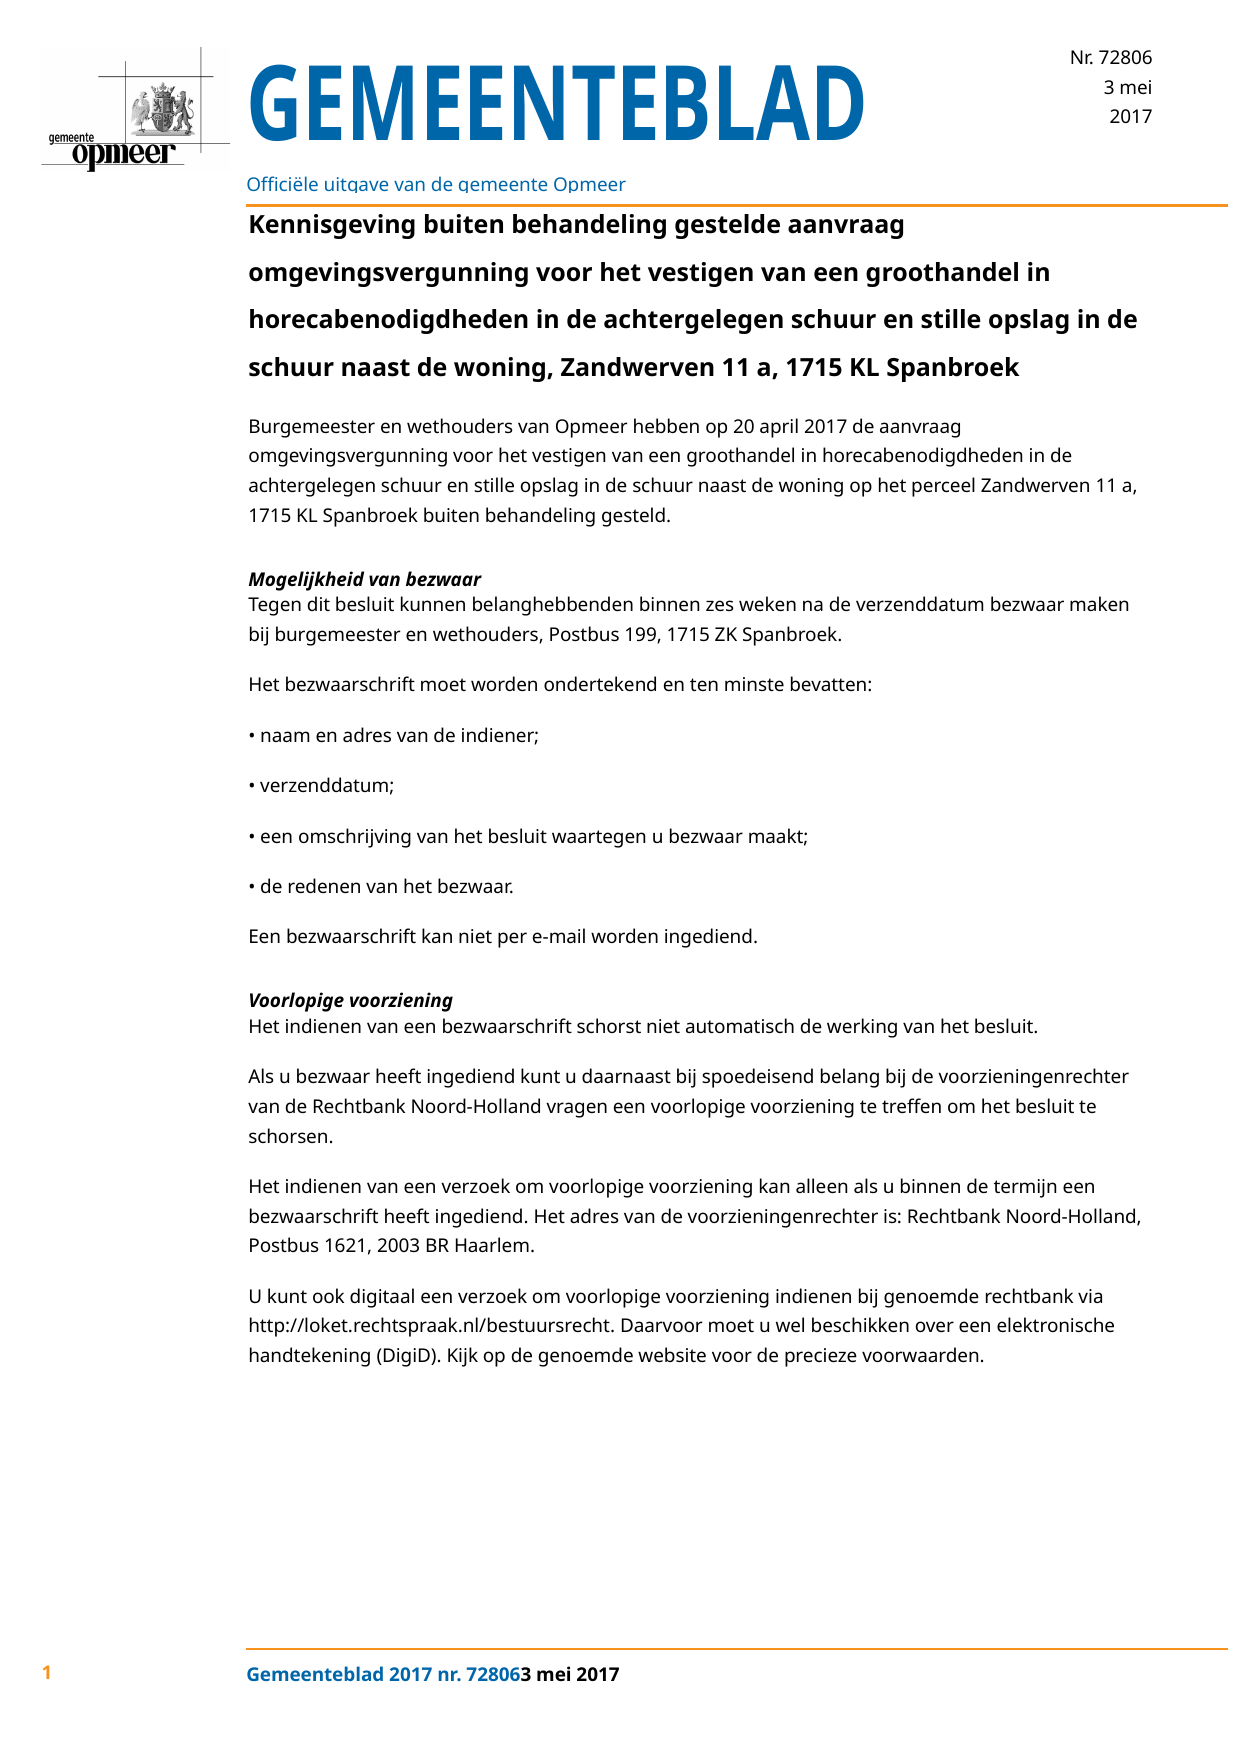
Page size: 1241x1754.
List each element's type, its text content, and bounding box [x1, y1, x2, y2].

text Voorlopige voorziening [248, 988, 1152, 1013]
text U kunt ook digitaal een verzoek om voorlopige voorziening indienen bij genoemde rechtbank via http://loket.rechtspraak.nl/bestuursrecht. Daarvoor moet u wel beschikken over een elektronische handtekening (DigiD). Kijk op de genoemde website voor de precieze voorwaarden. [248, 1283, 1152, 1368]
text Het indienen van een verzoek om voorlopige voorziening kan alleen als u binnen de termijn een bezwaarschrift heeft ingediend. Het adres van de voorzieningenrechter is: Rechtbank Noord-Holland, Postbus 1621, 2003 BR Haarlem. [248, 1173, 1152, 1258]
text Mogelijkheid van bezwaar [248, 566, 1152, 592]
text • de redenen van het bezwaar. [248, 873, 1152, 899]
text Tegen dit besluit kunnen belanghebbenden binnen zes weken na de verzenddatum bezwaar maken bij burgemeester en wethouders, Postbus 199, 1715 ZK Spanbroek. [248, 592, 1152, 647]
text Kennisgeving buiten behandeling gestelde aanvraag omgevingsvergunning voor het vestigen van een groothandel in horecabenodigdheden in de achtergelegen schuur en stille opslag in de schuur naast de woning, Zandwerven 11 a, 1715 KL Spanbroek [248, 207, 1152, 384]
text • verzenddatum; [248, 772, 1152, 798]
text • een omschrijving van het besluit waartegen u bezwaar maakt; [248, 823, 1152, 848]
picture [41, 47, 231, 172]
text Burgemeester en wethouders van Opmeer hebben op 20 april 2017 de aanvraag omgevingsvergunning voor het vestigen van een groothandel in horecabenodigdheden in de achtergelegen schuur en stille opslag in de schuur naast de woning op het perceel Zandwerven 11 a, 1715 KL Spanbroek buiten behandeling gesteld. [248, 413, 1152, 528]
text Een bezwaarschrift kan niet per e-mail worden ingediend. [248, 924, 1152, 949]
text • naam en adres van de indiener; [248, 722, 1152, 748]
text Als u bezwaar heeft ingediend kunt u daarnaast bij spoedeisend belang bij de voorzieningenrechter van de Rechtbank Noord-Holland vragen een voorlopige voorziening te treffen om het besluit te schorsen. [248, 1064, 1152, 1149]
text Het indienen van een bezwaarschrift schorst niet automatisch de werking van het besluit. [248, 1013, 1152, 1039]
text Het bezwaarschrift moet worden ondertekend en ten minste bevatten: [248, 672, 1152, 697]
